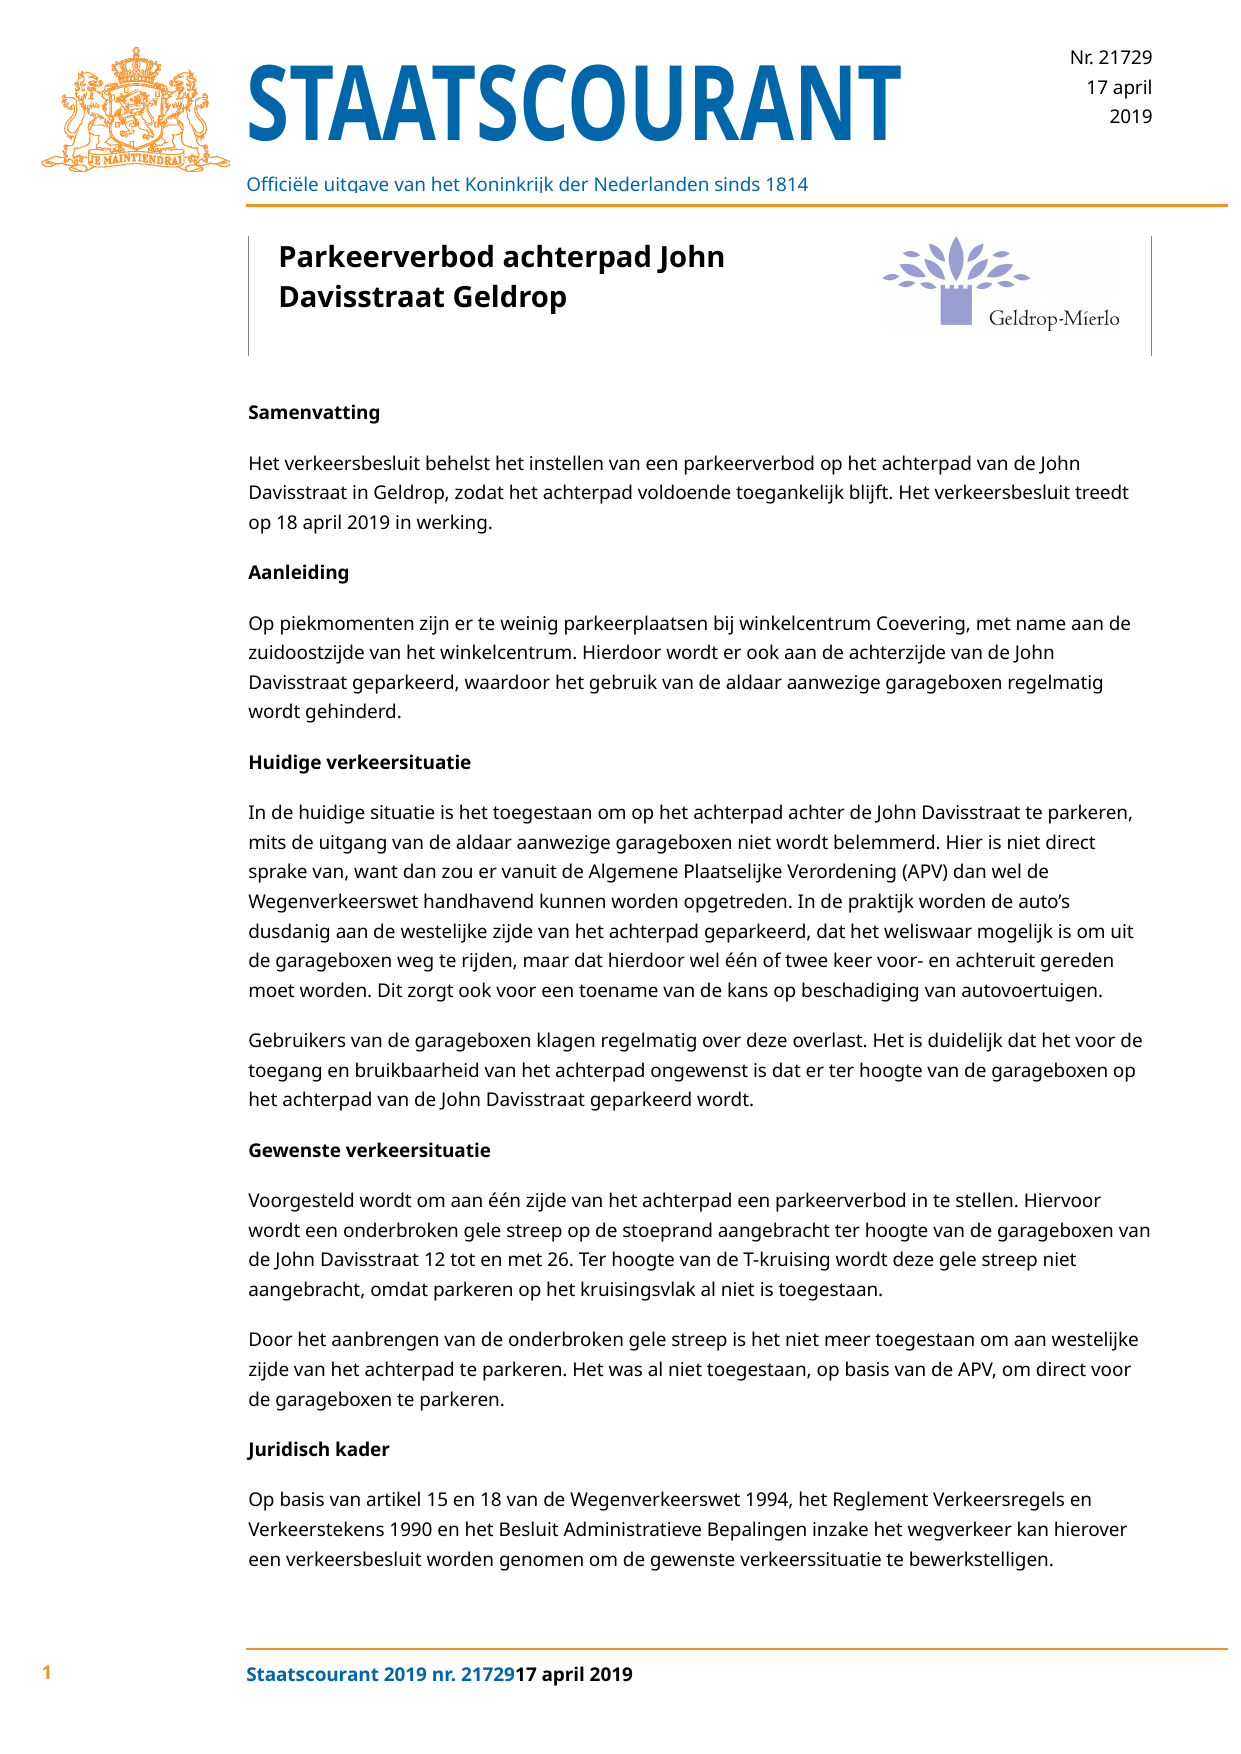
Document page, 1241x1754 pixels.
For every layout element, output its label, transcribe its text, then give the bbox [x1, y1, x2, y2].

text Gewenste verkeersituatie [248, 1137, 1152, 1163]
table_header [850, 236, 1151, 356]
picture [882, 236, 1119, 331]
text Aanleiding [248, 559, 1152, 585]
text Het verkeersbesluit behelst het instellen van een parkeerverbod op het achterpad van de John Davisstraat in Geldrop, zodat het achterpad voldoende toegankelijk blijft. Het verkeersbesluit treedt op 18 april 2019 in werking. [248, 450, 1152, 535]
text Samenvatting [248, 399, 1152, 425]
picture [41, 47, 231, 172]
text In de huidige situatie is het toegestaan om op het achterpad achter de John Davisstraat te parkeren, mits de uitgang van de aldaar aanwezige garageboxen niet wordt belemmerd. Hier is niet direct sprake van, want dan zou er vanuit de Algemene Plaatselijke Verordening (APV) dan wel de Wegenverkeerswet handhavend kunnen worden opgetreden. In de praktijk worden de auto’s dusdanig aan de westelijke zijde van het achterpad geparkeerd, dat het weliswaar mogelijk is om uit de garageboxen weg te rijden, maar dat hierdoor wel één of twee keer voor- en achteruit gereden moet worden. Dit zorgt ook voor een toename van de kans op beschadiging van autovoertuigen. [248, 799, 1152, 1003]
text Op piekmomenten zijn er te weinig parkeerplaatsen bij winkelcentrum Coevering, met name aan de zuidoostzijde van het winkelcentrum. Hierdoor wordt er ook aan de achterzijde van de John Davisstraat geparkeerd, waardoor het gebruik van de aldaar aanwezige garageboxen regelmatig wordt gehinderd. [248, 610, 1152, 724]
table_header Parkeerverbod achterpad John Davisstraat Geldrop [249, 236, 850, 356]
text Op basis van artikel 15 en 18 van de Wegenverkeerswet 1994, het Reglement Verkeersregels en Verkeerstekens 1990 en het Besluit Administratieve Bepalingen inzake het wegverkeer kan hierover een verkeersbesluit worden genomen om de gewenste verkeerssituatie te bewerkstelligen. [248, 1487, 1152, 1572]
text Voorgesteld wordt om aan één zijde van het achterpad een parkeerverbod in te stellen. Hiervoor wordt een onderbroken gele streep op de stoeprand aangebracht ter hoogte van de garageboxen van de John Davisstraat 12 tot en met 26. Ter hoogte van de T-kruising wordt deze gele streep niet aangebracht, omdat parkeren op het kruisingsvlak al niet is toegestaan. [248, 1187, 1152, 1302]
text Huidige verkeersituatie [248, 749, 1152, 775]
text Gebruikers van de garageboxen klagen regelmatig over deze overlast. Het is duidelijk dat het voor de toegang en bruikbaarheid van het achterpad ongewenst is dat er ter hoogte van de garageboxen op het achterpad van de John Davisstraat geparkeerd wordt. [248, 1027, 1152, 1112]
text Juridisch kader [248, 1436, 1152, 1462]
text Door het aanbrengen van de onderbroken gele streep is het niet meer toegestaan om aan westelijke zijde van het achterpad te parkeren. Het was al niet toegestaan, op basis van de APV, om direct voor de garageboxen te parkeren. [248, 1327, 1152, 1412]
